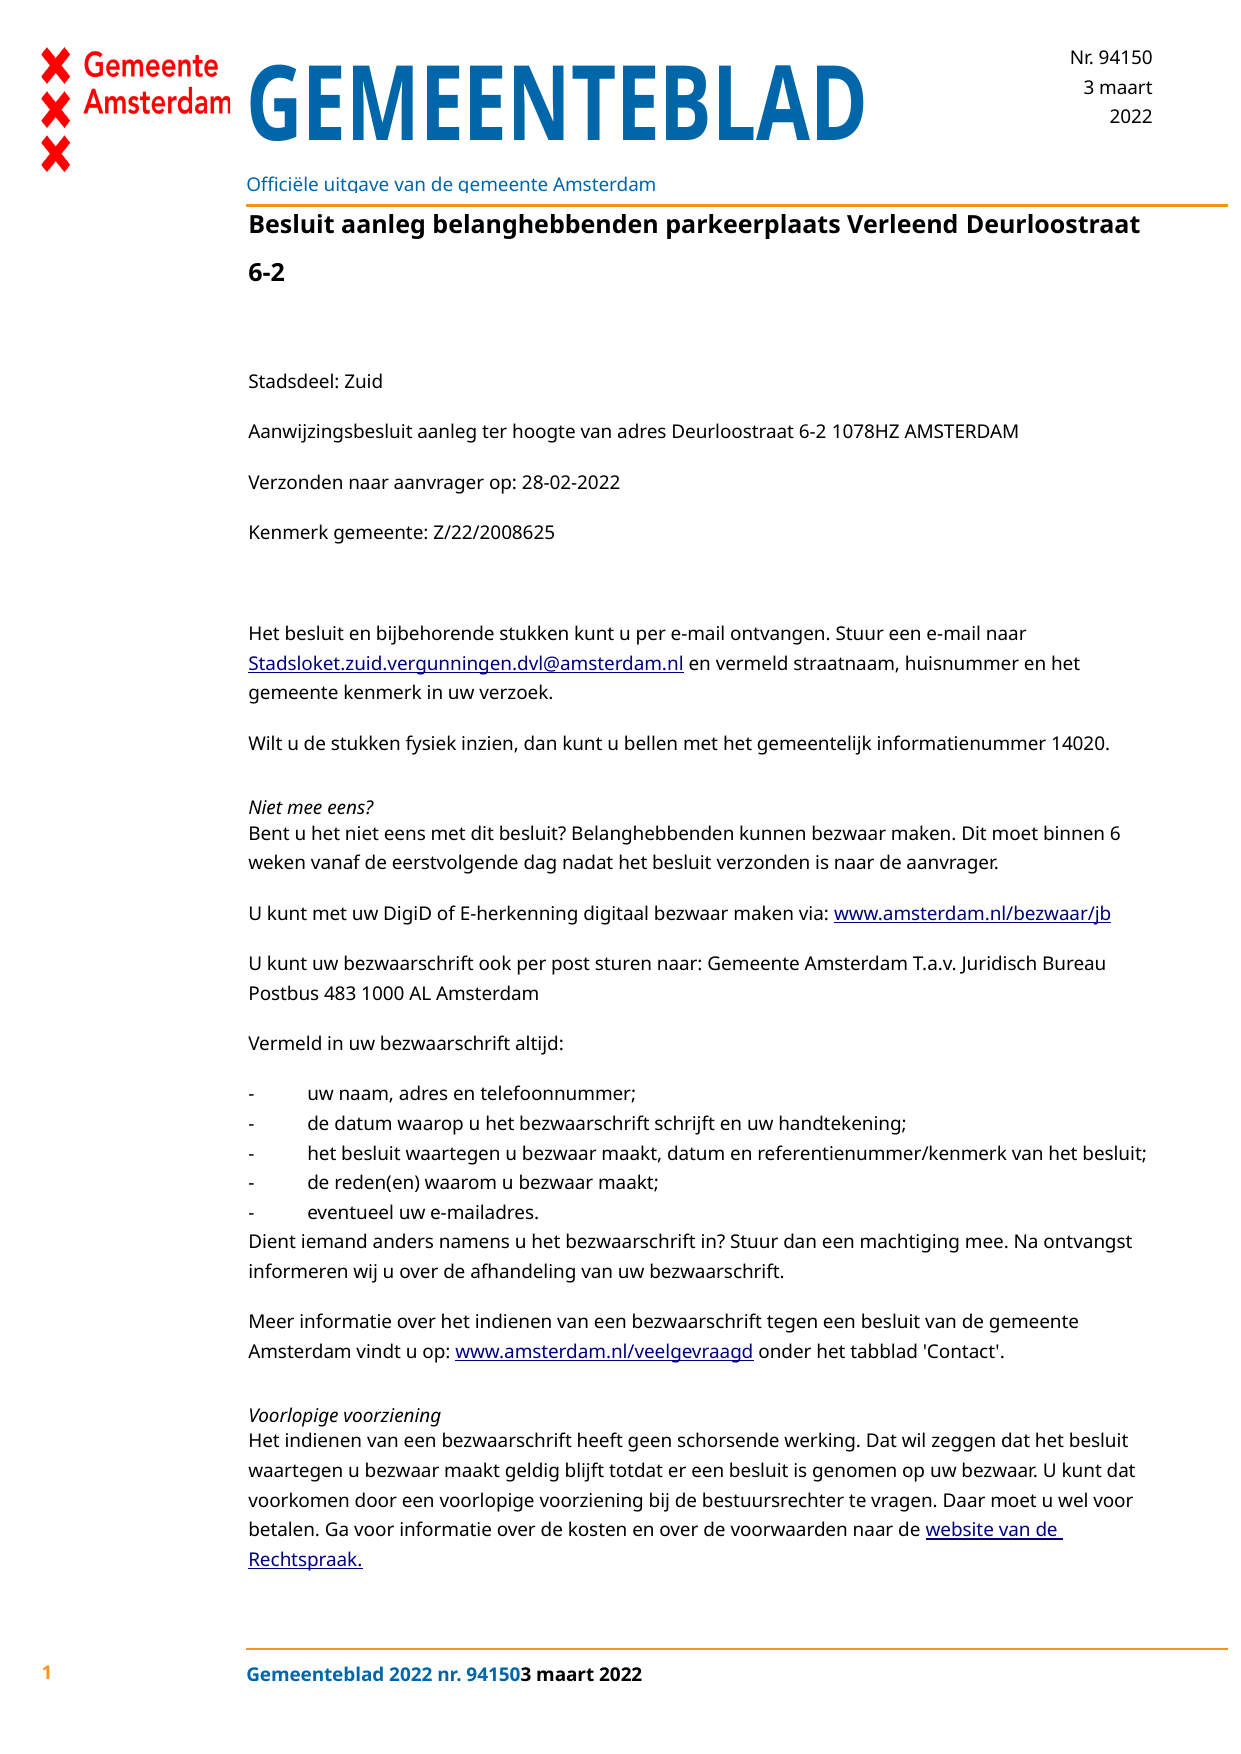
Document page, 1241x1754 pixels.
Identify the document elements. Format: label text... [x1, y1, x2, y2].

text U kunt met uw DigiD of E-herkenning digitaal bezwaar maken via: www.amsterdam.nl/bezwaar/jb [248, 900, 1152, 925]
text Kenmerk gemeente: Z/22/2008625 [248, 519, 1152, 545]
list de datum waarop u het bezwaarschrift schrijft en uw handtekening; [248, 1110, 1152, 1136]
list eventueel uw e-mailadres. [248, 1199, 1152, 1224]
text Vermeld in uw bezwaarschrift altijd: [248, 1030, 1152, 1056]
list de reden(en) waarom u bezwaar maakt; [248, 1169, 1152, 1195]
text Verzonden naar aanvrager op: 28-02-2022 [248, 469, 1152, 495]
text Dient iemand anders namens u het bezwaarschrift in? Stuur dan een machtiging mee. Na ontvangst informeren wij u over de afhandeling van uw bezwaarschrift. [248, 1228, 1152, 1284]
text Het indienen van een bezwaarschrift heeft geen schorsende werking. Dat wil zeggen dat het besluit waartegen u bezwaar maakt geldig blijft totdat er een besluit is genomen op uw bezwaar. U kunt dat voorkomen door een voorlopige voorziening bij de bestuursrechter te vragen. Daar moet u wel voor betalen. Ga voor informatie over de kosten en over de voorwaarden naar de website van de Rechtspraak. [248, 1428, 1152, 1572]
text Aanwijzingsbesluit aanleg ter hoogte van adres Deurloostraat 6-2 1078HZ AMSTERDAM [248, 419, 1152, 444]
text Meer informatie over het indienen van een bezwaarschrift tegen een besluit van de gemeente Amsterdam vindt u op: www.amsterdam.nl/veelgevraagd onder het tabblad 'Contact'. [248, 1308, 1152, 1364]
text Stadsdeel: Zuid [248, 368, 1152, 394]
text Wilt u de stukken fysiek inzien, dan kunt u bellen met het gemeentelijk informatienummer 14020. [248, 730, 1152, 756]
text Besluit aanleg belanghebbenden parkeerplaats Verleend Deurloostraat 6-2 [248, 207, 1152, 288]
list het besluit waartegen u bezwaar maakt, datum en referentienummer/kenmerk van het besluit; [248, 1140, 1152, 1165]
text Niet mee eens? [248, 794, 1152, 820]
text Bent u het niet eens met dit besluit? Belanghebbenden kunnen bezwaar maken. Dit moet binnen 6 weken vanaf de eerstvolgende dag nadat het besluit verzonden is naar de aanvrager. [248, 820, 1152, 875]
list uw naam, adres en telefoonnummer; [248, 1081, 1152, 1106]
text U kunt uw bezwaarschrift ook per post sturen naar: Gemeente Amsterdam T.a.v. Juridisch Bureau Postbus 483 1000 AL Amsterdam [248, 950, 1152, 1005]
text Het besluit en bijbehorende stukken kunt u per e-mail ontvangen. Stuur een e-mail naar Stadsloket.zuid.vergunningen.dvl@amsterdam.nl en vermeld straatnaam, huisnummer en het gemeente kenmerk in uw verzoek. [248, 620, 1152, 705]
text Voorlopige voorziening [248, 1402, 1152, 1428]
picture [41, 47, 231, 172]
